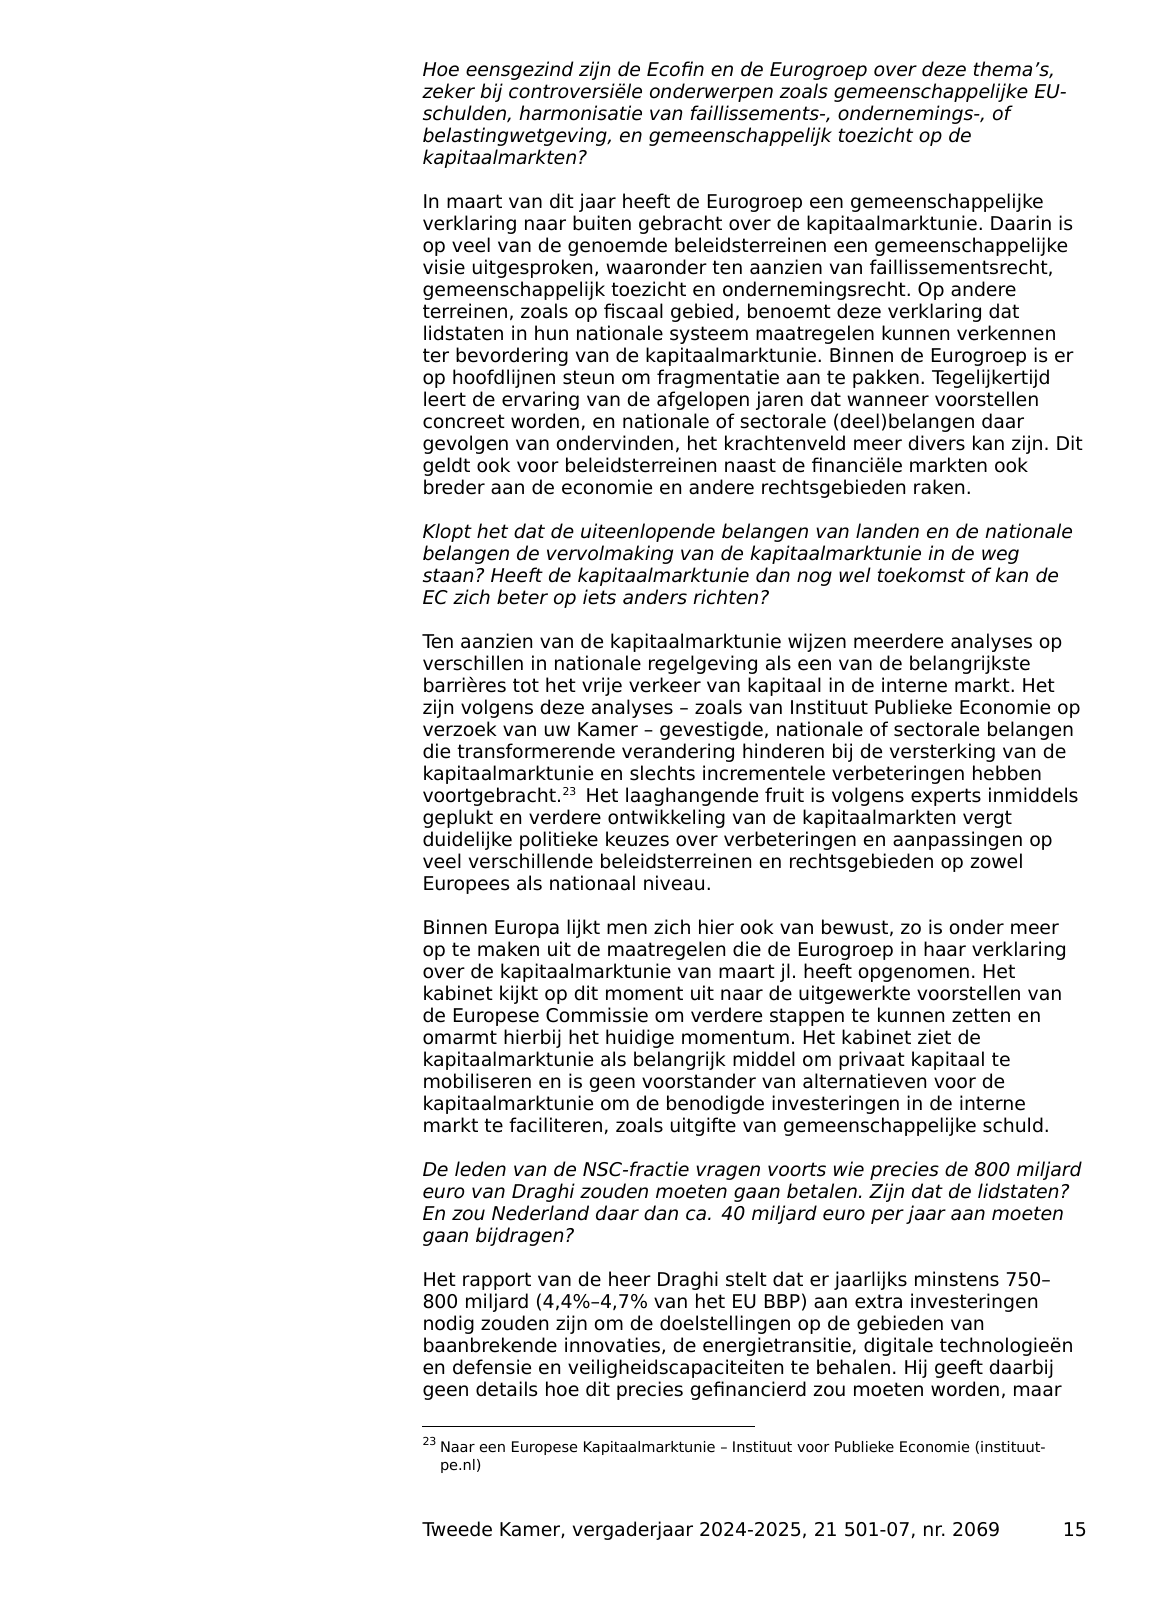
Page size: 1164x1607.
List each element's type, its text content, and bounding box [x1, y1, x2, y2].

text Naar een Europese Kapitaalmarktunie – Instituut voor Publieke Economie (instituut-pe.nl) [422, 1435, 1087, 1474]
text Hoe eensgezind zijn de Ecofin en de Eurogroep over deze thema’s, zeker bij controversiële onderwerpen zoals gemeenschappelijke EU-schulden, harmonisatie van faillissements-, ondernemings-, of belastingwetgeving, en gemeenschappelijk toezicht op de kapitaalmarkten? [422, 59, 1087, 169]
text Ten aanzien van de kapitaalmarktunie wijzen meerdere analyses op verschillen in nationale regelgeving als een van de belangrijkste barrières tot het vrije verkeer van kapitaal in de interne markt. Het zijn volgens deze analyses – zoals van Instituut Publieke Economie op verzoek van uw Kamer – gevestigde, nationale of sectorale belangen die transformerende verandering hinderen bij de versterking van de kapitaalmarktunie en slechts incrementele verbeteringen hebben voortgebracht. Het laaghangende fruit is volgens experts inmiddels geplukt en verdere ontwikkeling van de kapitaalmarkten vergt duidelijke politieke keuzes over verbeteringen en aanpassingen op veel verschillende beleidsterreinen en rechtsgebieden op zowel Europees als nationaal niveau. [422, 631, 1087, 895]
text De leden van de NSC-fractie vragen voorts wie precies de 800 miljard euro van Draghi zouden moeten gaan betalen. Zijn dat de lidstaten? En zou Nederland daar dan ca. 40 miljard euro per jaar aan moeten gaan bijdragen? [422, 1159, 1087, 1247]
text Klopt het dat de uiteenlopende belangen van landen en de nationale belangen de vervolmaking van de kapitaalmarktunie in de weg staan? Heeft de kapitaalmarktunie dan nog wel toekomst of kan de EC zich beter op iets anders richten? [422, 521, 1087, 609]
text In maart van dit jaar heeft de Eurogroep een gemeenschappelijke verklaring naar buiten gebracht over de kapitaalmarktunie. Daarin is op veel van de genoemde beleidsterreinen een gemeenschappelijke visie uitgesproken, waaronder ten aanzien van faillissementsrecht, gemeenschappelijk toezicht en ondernemingsrecht. Op andere terreinen, zoals op fiscaal gebied, benoemt deze verklaring dat lidstaten in hun nationale systeem maatregelen kunnen verkennen ter bevordering van de kapitaalmarktunie. Binnen de Eurogroep is er op hoofdlijnen steun om fragmentatie aan te pakken. Tegelijkertijd leert de ervaring van de afgelopen jaren dat wanneer voorstellen concreet worden, en nationale of sectorale (deel)belangen daar gevolgen van ondervinden, het krachtenveld meer divers kan zijn. Dit geldt ook voor beleidsterreinen naast de financiële markten ook breder aan de economie en andere rechtsgebieden raken. [422, 191, 1087, 499]
text Binnen Europa lijkt men zich hier ook van bewust, zo is onder meer op te maken uit de maatregelen die de Eurogroep in haar verklaring over de kapitaalmarktunie van maart jl. heeft opgenomen. Het kabinet kijkt op dit moment uit naar de uitgewerkte voorstellen van de Europese Commissie om verdere stappen te kunnen zetten en omarmt hierbij het huidige momentum. Het kabinet ziet de kapitaalmarktunie als belangrijk middel om privaat kapitaal te mobiliseren en is geen voorstander van alternatieven voor de kapitaalmarktunie om de benodigde investeringen in de interne markt te faciliteren, zoals uitgifte van gemeenschappelijke schuld. [422, 917, 1087, 1137]
text Het rapport van de heer Draghi stelt dat er jaarlijks minstens 750–800 miljard (4,4%–4,7% van het EU BBP) aan extra investeringen nodig zouden zijn om de doelstellingen op de gebieden van baanbrekende innovaties, de energietransitie, digitale technologieën en defensie en veiligheidscapaciteiten te behalen. Hij geeft daarbij geen details hoe dit precies gefinancierd zou moeten worden, maar [422, 1269, 1087, 1401]
